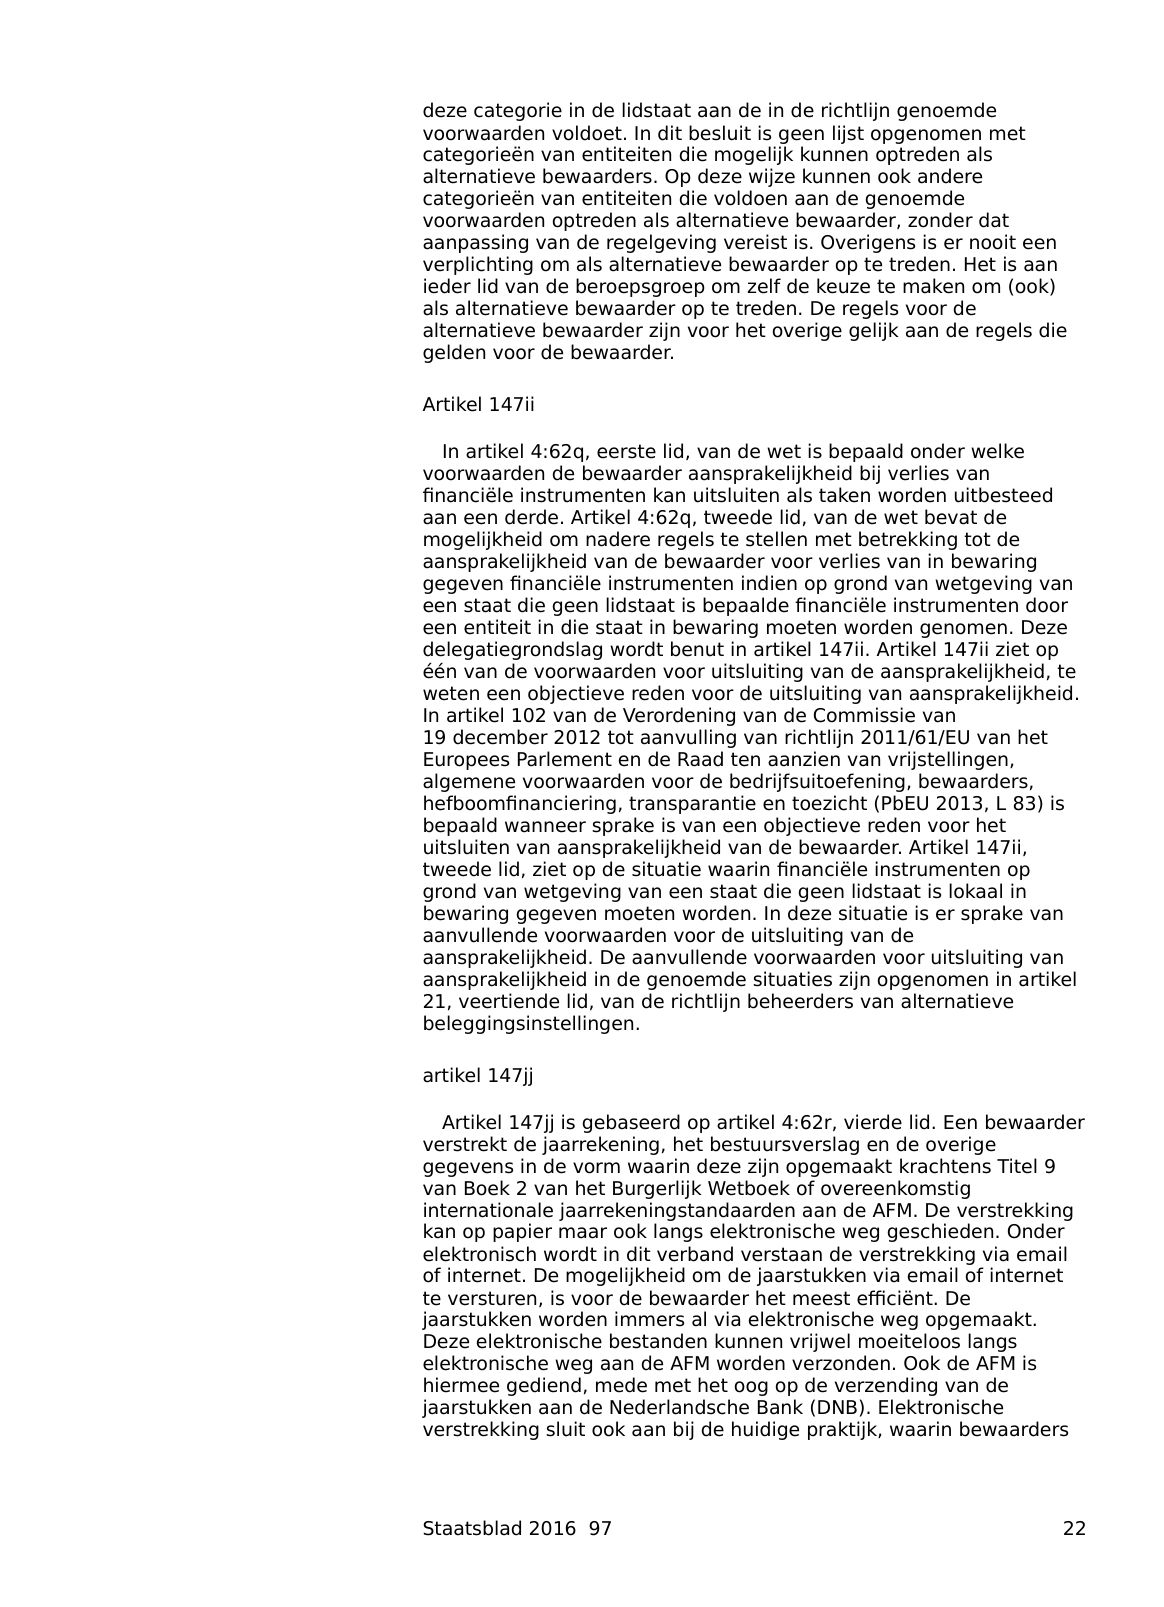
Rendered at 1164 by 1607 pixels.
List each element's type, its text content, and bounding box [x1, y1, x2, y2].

text Artikel 147jj is gebaseerd op artikel 4:62r, vierde lid. Een bewaarder verstrekt de jaarrekening, het bestuursverslag en de overige gegevens in de vorm waarin deze zijn opgemaakt krachtens Titel 9 van Boek 2 van het Burgerlijk Wetboek of overeenkomstig internationale jaarrekeningstandaarden aan de AFM. De verstrekking kan op papier maar ook langs elektronische weg geschieden. Onder elektronisch wordt in dit verband verstaan de verstrekking via email of internet. De mogelijkheid om de jaarstukken via email of internet te versturen, is voor de bewaarder het meest efficiënt. De jaarstukken worden immers al via elektronische weg opgemaakt. Deze elektronische bestanden kunnen vrijwel moeiteloos langs elektronische weg aan de AFM worden verzonden. Ook de AFM is hiermee gediend, mede met het oog op de verzending van de jaarstukken aan de Nederlandsche Bank (DNB). Elektronische verstrekking sluit ook aan bij de huidige praktijk, waarin bewaarders [422, 1112, 1087, 1441]
text In artikel 4:62q, eerste lid, van de wet is bepaald onder welke voorwaarden de bewaarder aansprakelijkheid bij verlies van financiële instrumenten kan uitsluiten als taken worden uitbesteed aan een derde. Artikel 4:62q, tweede lid, van de wet bevat de mogelijkheid om nadere regels te stellen met betrekking tot de aansprakelijkheid van de bewaarder voor verlies van in bewaring gegeven financiële instrumenten indien op grond van wetgeving van een staat die geen lidstaat is bepaalde financiële instrumenten door een entiteit in die staat in bewaring moeten worden genomen. Deze delegatiegrondslag wordt benut in artikel 147ii. Artikel 147ii ziet op één van de voorwaarden voor uitsluiting van de aansprakelijkheid, te weten een objectieve reden voor de uitsluiting van aansprakelijkheid. In artikel 102 van de Verordening van de Commissie van 19 december 2012 tot aanvulling van richtlijn 2011/61/EU van het Europees Parlement en de Raad ten aanzien van vrijstellingen, algemene voorwaarden voor de bedrijfsuitoefening, bewaarders, hefboomfinanciering, transparantie en toezicht (PbEU 2013, L 83) is bepaald wanneer sprake is van een objectieve reden voor het uitsluiten van aansprakelijkheid van de bewaarder. Artikel 147ii, tweede lid, ziet op de situatie waarin financiële instrumenten op grond van wetgeving van een staat die geen lidstaat is lokaal in bewaring gegeven moeten worden. In deze situatie is er sprake van aanvullende voorwaarden voor de uitsluiting van de aansprakelijkheid. De aanvullende voorwaarden voor uitsluiting van aansprakelijkheid in de genoemde situaties zijn opgenomen in artikel 21, veertiende lid, van de richtlijn beheerders van alternatieve beleggingsinstellingen. [422, 441, 1087, 1034]
text deze categorie in de lidstaat aan de in de richtlijn genoemde voorwaarden voldoet. In dit besluit is geen lijst opgenomen met categorieën van entiteiten die mogelijk kunnen optreden als alternatieve bewaarders. Op deze wijze kunnen ook andere categorieën van entiteiten die voldoen aan de genoemde voorwaarden optreden als alternatieve bewaarder, zonder dat aanpassing van de regelgeving vereist is. Overigens is er nooit een verplichting om als alternatieve bewaarder op te treden. Het is aan ieder lid van de beroepsgroep om zelf de keuze te maken om (ook) als alternatieve bewaarder op te treden. De regels voor de alternatieve bewaarder zijn voor het overige gelijk aan de regels die gelden voor de bewaarder. [422, 100, 1087, 364]
subtitle artikel 147jj [422, 1064, 1087, 1087]
subtitle Artikel 147ii [422, 394, 1087, 416]
